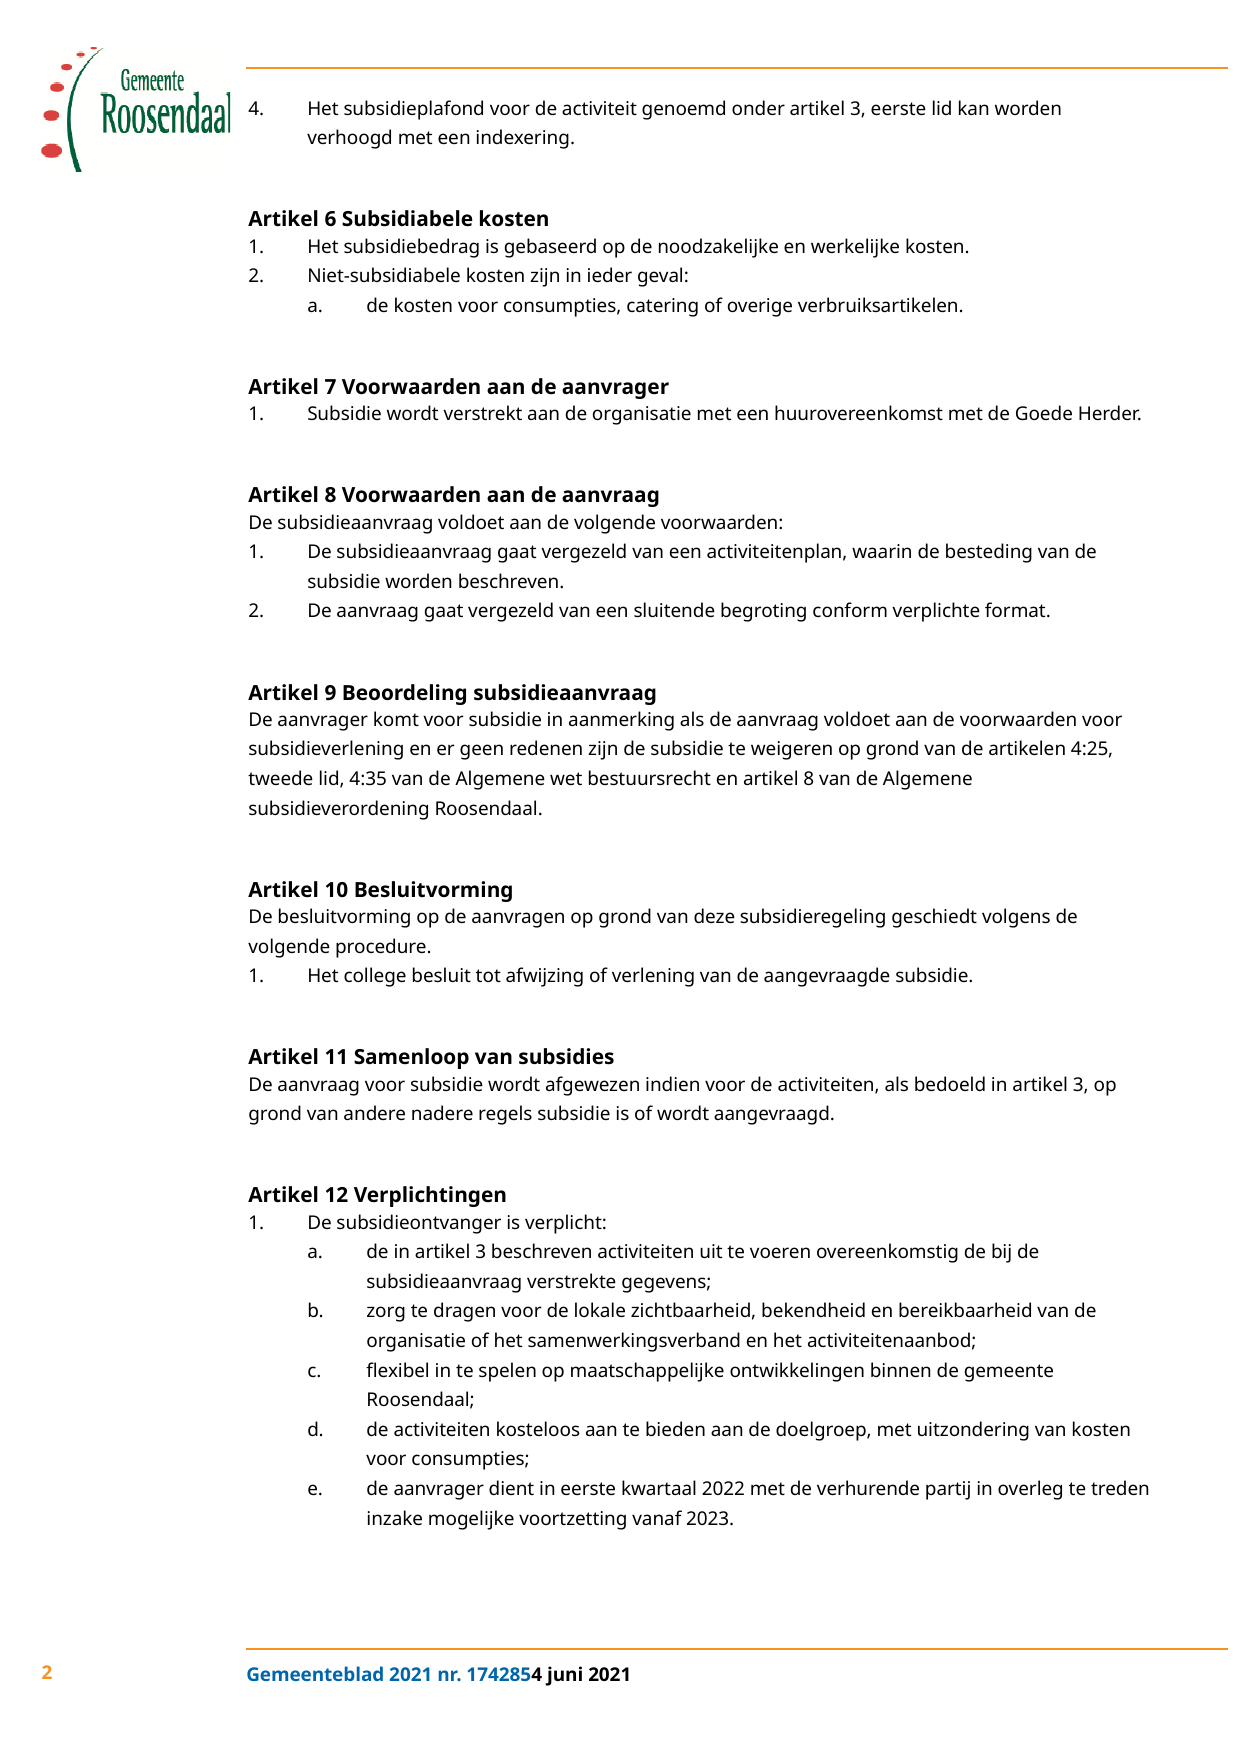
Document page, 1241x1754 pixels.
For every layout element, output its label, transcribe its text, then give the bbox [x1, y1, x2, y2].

text Artikel 8 Voorwaarden aan de aanvraag [248, 480, 1152, 509]
list zorg te dragen voor de lokale zichtbaarheid, bekendheid en bereikbaarheid van de organisatie of het samenwerkingsverband en het activiteitenaanbod; [307, 1298, 1152, 1353]
list Niet-subsidiabele kosten zijn in ieder geval: [248, 262, 1152, 288]
list de aanvrager dient in eerste kwartaal 2022 met de verhurende partij in overleg te treden inzake mogelijke voortzetting vanaf 2023. [307, 1475, 1152, 1530]
list de activiteiten kosteloos aan te bieden aan de doelgroep, met uitzondering van kosten voor consumpties; [307, 1416, 1152, 1471]
list Het subsidiebedrag is gebaseerd op de noodzakelijke en werkelijke kosten. [248, 233, 1152, 258]
text Artikel 9 Beoordeling subsidieaanvraag [248, 678, 1152, 706]
text Artikel 10 Besluitvorming [248, 875, 1152, 903]
list flexibel in te spelen op maatschappelijke ontwikkelingen binnen de gemeente Roosendaal; [307, 1357, 1152, 1412]
text De besluitvorming op de aanvragen op grond van deze subsidieregeling geschiedt volgens de volgende procedure. [248, 903, 1152, 958]
list Het subsidieplafond voor de activiteit genoemd onder artikel 3, eerste lid kan worden verhoogd met een indexering. [248, 95, 1152, 150]
list De subsidieontvanger is verplicht: [248, 1209, 1152, 1234]
text Artikel 12 Verplichtingen [248, 1180, 1152, 1209]
list Het college besluit tot afwijzing of verlening van de aangevraagde subsidie. [248, 962, 1152, 988]
text De subsidieaanvraag voldoet aan de volgende voorwaarden: [248, 509, 1152, 534]
list De subsidieaanvraag gaat vergezeld van een activiteitenplan, waarin de besteding van de subsidie worden beschreven. [248, 538, 1152, 594]
text De aanvraag voor subsidie wordt afgewezen indien voor de activiteiten, als bedoeld in artikel 3, op grond van andere nadere regels subsidie is of wordt aangevraagd. [248, 1071, 1152, 1126]
text Artikel 7 Voorwaarden aan de aanvrager [248, 372, 1152, 400]
list De aanvraag gaat vergezeld van een sluitende begroting conform verplichte format. [248, 598, 1152, 623]
text De aanvrager komt voor subsidie in aanmerking als de aanvraag voldoet aan de voorwaarden voor subsidieverlening en er geen redenen zijn de subsidie te weigeren op grond van de artikelen 4:25, tweede lid, 4:35 van de Algemene wet bestuursrecht en artikel 8 van de Algemene subsidieverordening Roosendaal. [248, 706, 1152, 821]
list de kosten voor consumpties, catering of overige verbruiksartikelen. [307, 292, 1152, 318]
list de in artikel 3 beschreven activiteiten uit te voeren overeenkomstig de bij de subsidieaanvraag verstrekte gegevens; [307, 1238, 1152, 1294]
text Artikel 11 Samenloop van subsidies [248, 1042, 1152, 1071]
picture [41, 47, 231, 172]
list Subsidie wordt verstrekt aan de organisatie met een huurovereenkomst met de Goede Herder. [248, 400, 1152, 426]
text Artikel 6 Subsidiabele kosten [248, 204, 1152, 233]
